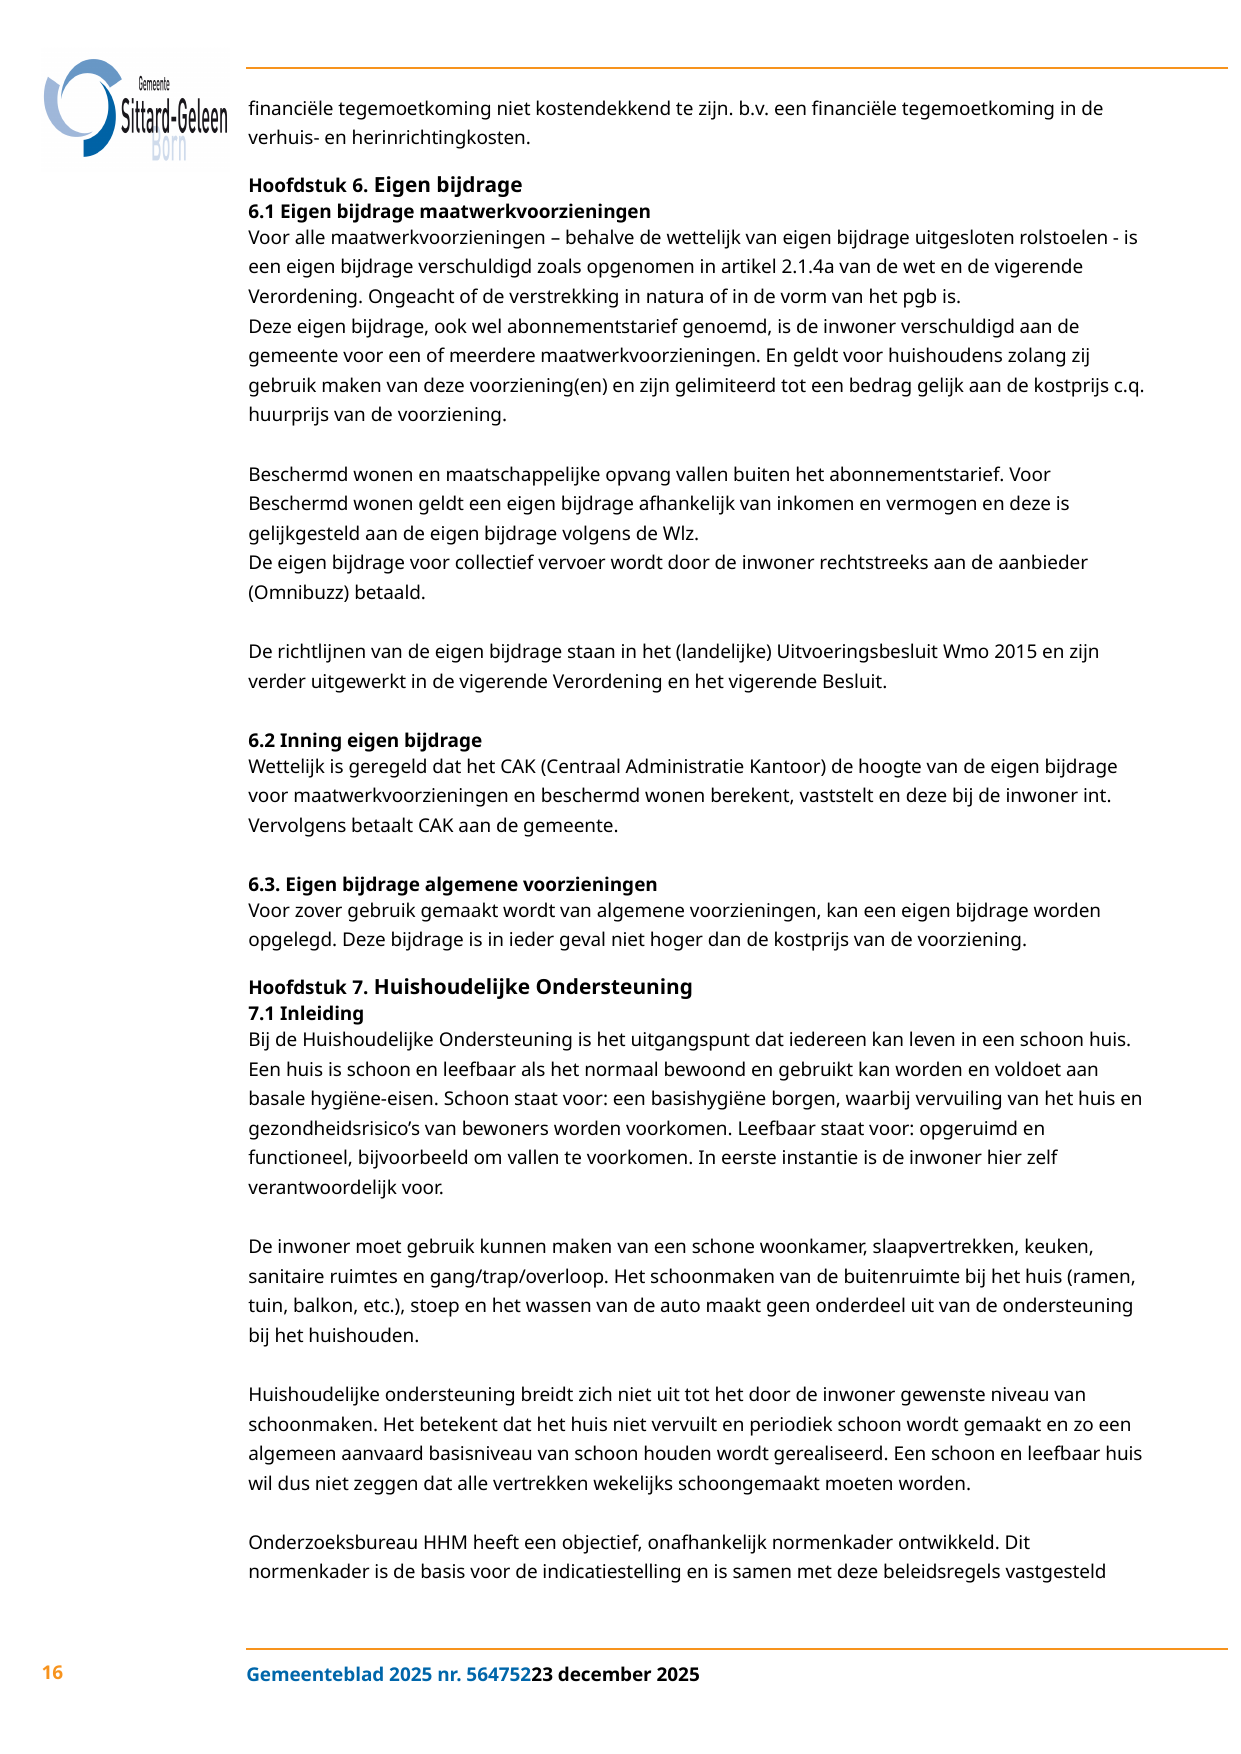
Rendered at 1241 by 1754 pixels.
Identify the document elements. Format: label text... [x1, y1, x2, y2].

text 7.1 Inleiding [248, 1001, 1152, 1026]
text Deze eigen bijdrage, ook wel abonnementstarief genoemd, is de inwoner verschuldigd aan de gemeente voor een of meerdere maatwerkvoorzieningen. En geldt voor huishoudens zolang zij gebruik maken van deze voorziening(en) en zijn gelimiteerd tot een bedrag gelijk aan de kostprijs c.q. huurprijs van de voorziening. [248, 313, 1152, 427]
text De inwoner moet gebruik kunnen maken van een schone woonkamer, slaapvertrekken, keuken, sanitaire ruimtes en gang/trap/overloop. Het schoonmaken van de buitenruimte bij het huis (ramen, tuin, balkon, etc.), stoep en het wassen van de auto maakt geen onderdeel uit van de ondersteuning bij het huishouden. [248, 1233, 1152, 1348]
text financiële tegemoetkoming niet kostendekkend te zijn. b.v. een financiële tegemoetkoming in de verhuis- en herinrichtingkosten. [248, 95, 1152, 150]
text Hoofdstuk 6. Eigen bijdrage [248, 170, 1152, 198]
text Bij de Huishoudelijke Ondersteuning is het uitgangspunt dat iedereen kan leven in een schoon huis. Een huis is schoon en leefbaar als het normaal bewoond en gebruikt kan worden en voldoet aan basale hygiëne-eisen. Schoon staat voor: een basishygiëne borgen, waarbij vervuiling van het huis en gezondheidsrisico’s van bewoners worden voorkomen. Leefbaar staat voor: opgeruimd en functioneel, bijvoorbeeld om vallen te voorkomen. In eerste instantie is de inwoner hier zelf verantwoordelijk voor. [248, 1026, 1152, 1200]
text 6.3. Eigen bijdrage algemene voorzieningen [248, 871, 1152, 897]
text De richtlijnen van de eigen bijdrage staan in het (landelijke) Uitvoeringsbesluit Wmo 2015 en zijn verder uitgewerkt in de vigerende Verordening en het vigerende Besluit. [248, 638, 1152, 694]
text Beschermd wonen en maatschappelijke opvang vallen buiten het abonnementstarief. Voor Beschermd wonen geldt een eigen bijdrage afhankelijk van inkomen en vermogen en deze is gelijkgesteld aan de eigen bijdrage volgens de Wlz. [248, 461, 1152, 546]
text Wettelijk is geregeld dat het CAK (Centraal Administratie Kantoor) de hoogte van de eigen bijdrage voor maatwerkvoorzieningen en beschermd wonen berekent, vaststelt en deze bij de inwoner int. Vervolgens betaalt CAK aan de gemeente. [248, 753, 1152, 838]
text Huishoudelijke ondersteuning breidt zich niet uit tot het door de inwoner gewenste niveau van schoonmaken. Het betekent dat het huis niet vervuilt en periodiek schoon wordt gemaakt en zo een algemeen aanvaard basisniveau van schoon houden wordt gerealiseerd. Een schoon en leefbaar huis wil dus niet zeggen dat alle vertrekken wekelijks schoongemaakt moeten worden. [248, 1381, 1152, 1496]
text 6.1 Eigen bijdrage maatwerkvoorzieningen [248, 198, 1152, 224]
text Voor zover gebruik gemaakt wordt van algemene voorzieningen, kan een eigen bijdrage worden opgelegd. Deze bijdrage is in ieder geval niet hoger dan de kostprijs van de voorziening. [248, 897, 1152, 952]
text Onderzoeksbureau HHM heeft een objectief, onafhankelijk normenkader ontwikkeld. Dit normenkader is de basis voor de indicatiestelling en is samen met deze beleidsregels vastgesteld [248, 1529, 1152, 1584]
text Voor alle maatwerkvoorzieningen – behalve de wettelijk van eigen bijdrage uitgesloten rolstoelen - is een eigen bijdrage verschuldigd zoals opgenomen in artikel 2.1.4a van de wet en de vigerende Verordening. Ongeacht of de verstrekking in natura of in de vorm van het pgb is. [248, 224, 1152, 309]
text Hoofdstuk 7. Huishoudelijke Ondersteuning [248, 972, 1152, 1001]
text 6.2 Inning eigen bijdrage [248, 727, 1152, 753]
picture [41, 47, 231, 172]
text De eigen bijdrage voor collectief vervoer wordt door de inwoner rechtstreeks aan de aanbieder (Omnibuzz) betaald. [248, 549, 1152, 605]
